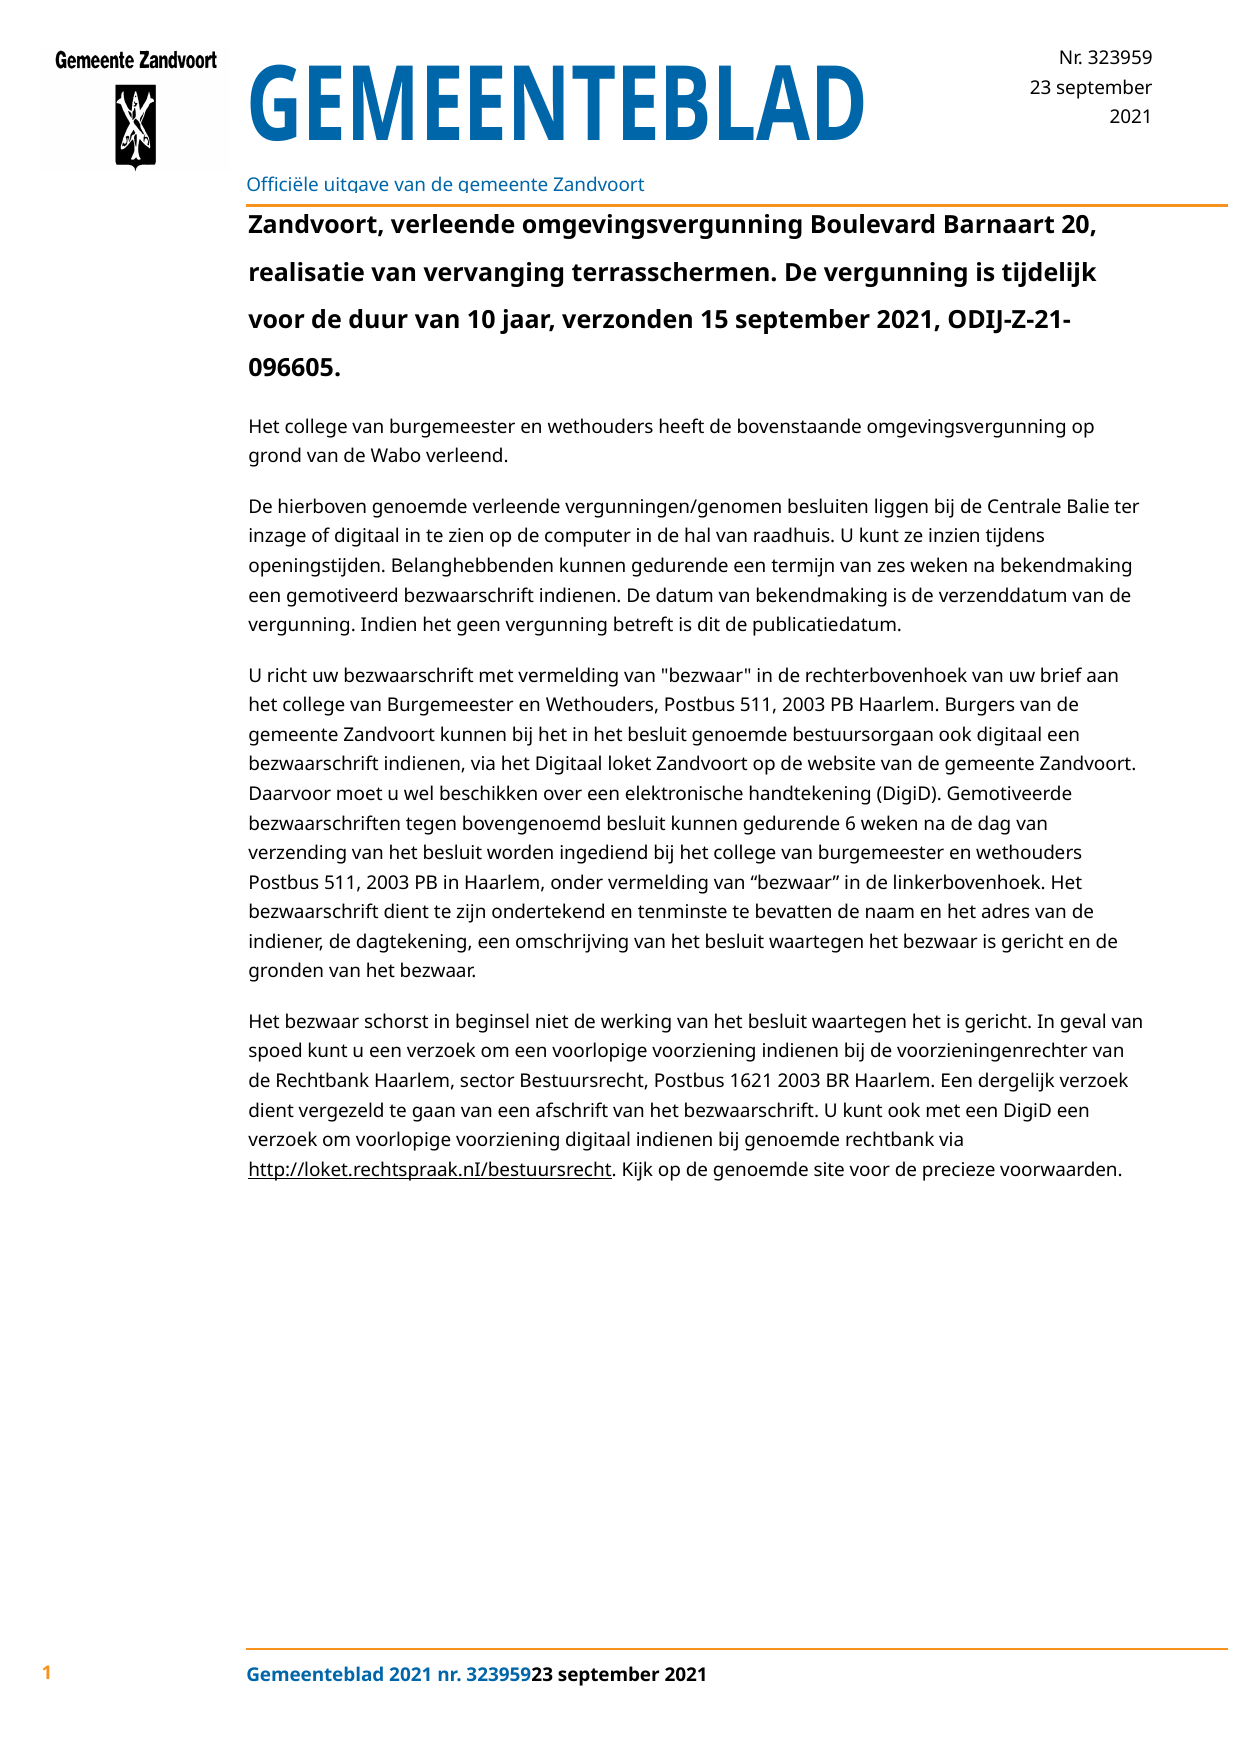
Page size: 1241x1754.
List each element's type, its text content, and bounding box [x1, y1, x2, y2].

text Het college van burgemeester en wethouders heeft de bovenstaande omgevingsvergunning op grond van de Wabo verleend. [248, 413, 1152, 468]
picture [41, 47, 231, 172]
text Het bezwaar schorst in beginsel niet de werking van het besluit waartegen het is gericht. In geval van spoed kunt u een verzoek om een voorlopige voorziening indienen bij de voorzieningenrechter van de Rechtbank Haarlem, sector Bestuursrecht, Postbus 1621 2003 BR Haarlem. Een dergelijk verzoek dient vergezeld te gaan van een afschrift van het bezwaarschrift. U kunt ook met een DigiD een verzoek om voorlopige voorziening digitaal indienen bij genoemde rechtbank via http://loket.rechtspraak.nI/bestuursrecht. Kijk op de genoemde site voor de precieze voorwaarden. [248, 1008, 1152, 1182]
text De hierboven genoemde verleende vergunningen/genomen besluiten liggen bij de Centrale Balie ter inzage of digitaal in te zien op de computer in de hal van raadhuis. U kunt ze inzien tijdens openingstijden. Belanghebbenden kunnen gedurende een termijn van zes weken na bekendmaking een gemotiveerd bezwaarschrift indienen. De datum van bekendmaking is de verzenddatum van de vergunning. Indien het geen vergunning betreft is dit de publicatiedatum. [248, 493, 1152, 637]
text Zandvoort, verleende omgevingsvergunning Boulevard Barnaart 20, realisatie van vervanging terrasschermen. De vergunning is tijdelijk voor de duur van 10 jaar, verzonden 15 september 2021, ODIJ-Z-21-096605. [248, 207, 1152, 384]
text U richt uw bezwaarschrift met vermelding van "bezwaar" in de rechterbovenhoek van uw brief aan het college van Burgemeester en Wethouders, Postbus 511, 2003 PB Haarlem. Burgers van de gemeente Zandvoort kunnen bij het in het besluit genoemde bestuursorgaan ook digitaal een bezwaarschrift indienen, via het Digitaal loket Zandvoort op de website van de gemeente Zandvoort. Daarvoor moet u wel beschikken over een elektronische handtekening (DigiD). Gemotiveerde bezwaarschriften tegen bovengenoemd besluit kunnen gedurende 6 weken na de dag van verzending van het besluit worden ingediend bij het college van burgemeester en wethouders Postbus 511, 2003 PB in Haarlem, onder vermelding van “bezwaar” in de linkerbovenhoek. Het bezwaarschrift dient te zijn ondertekend en tenminste te bevatten de naam en het adres van de indiener, de dagtekening, een omschrijving van het besluit waartegen het bezwaar is gericht en de gronden van het bezwaar. [248, 662, 1152, 983]
